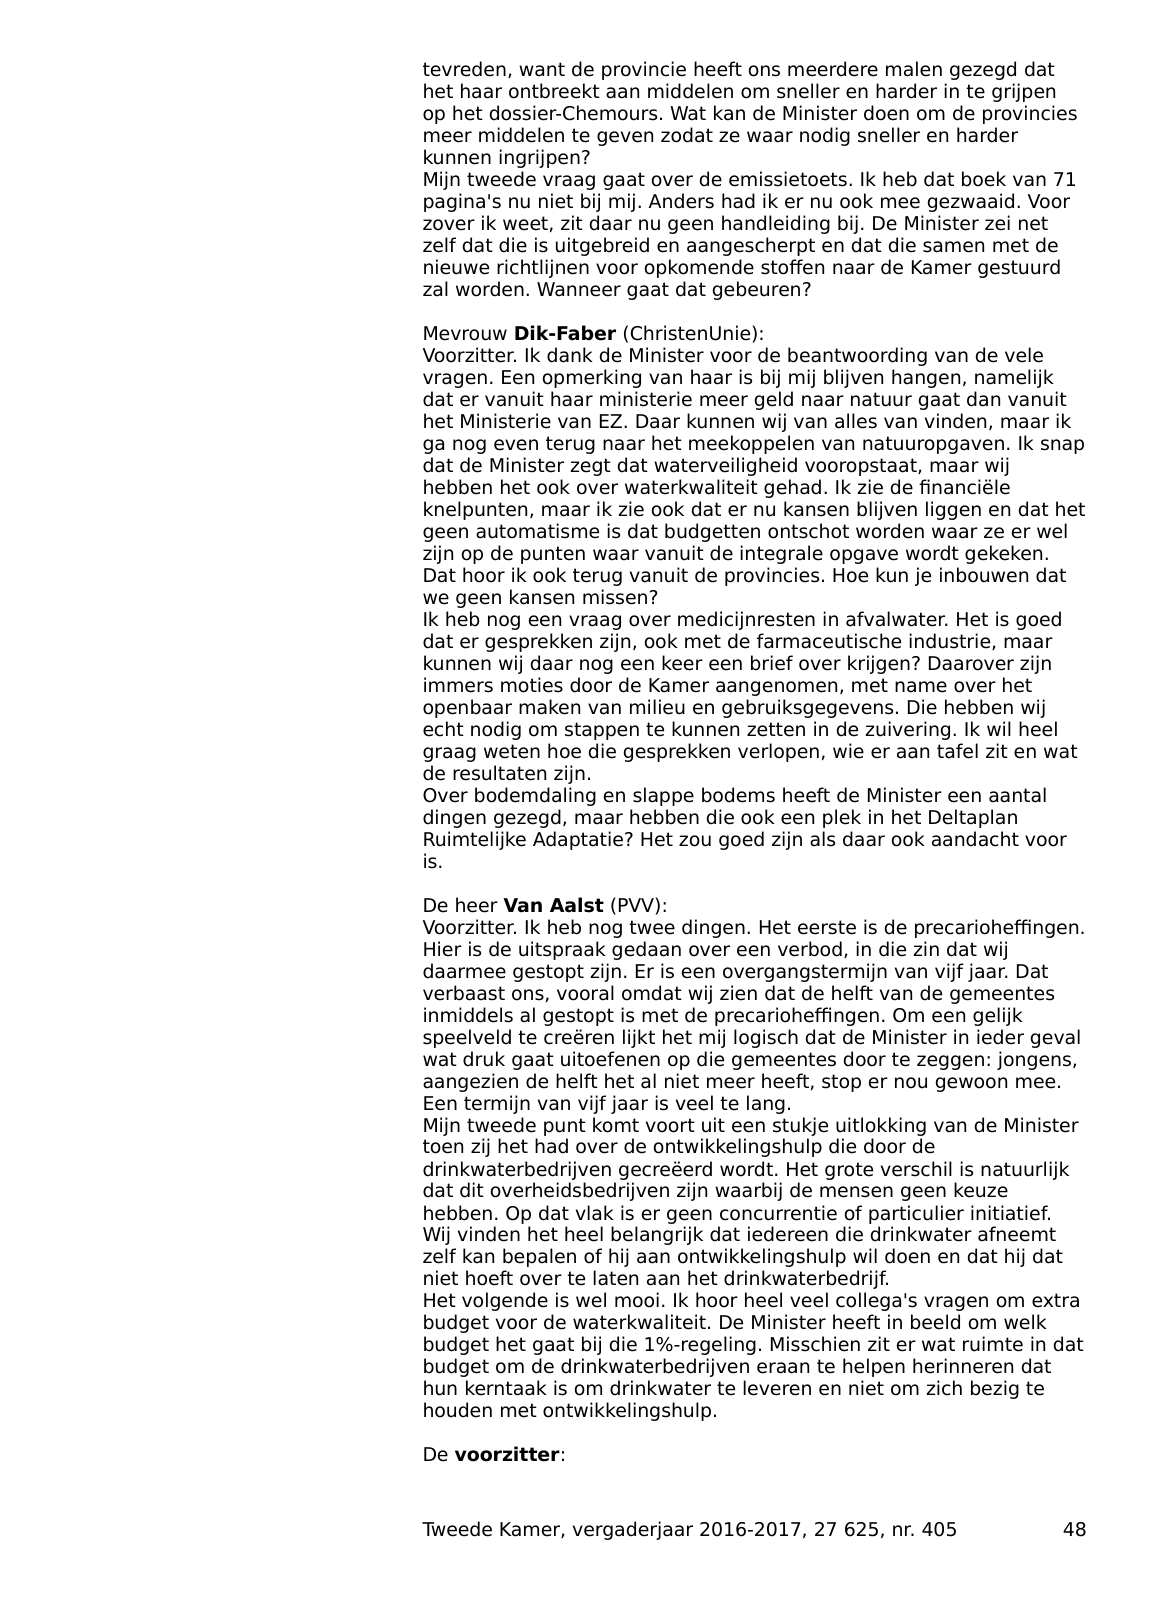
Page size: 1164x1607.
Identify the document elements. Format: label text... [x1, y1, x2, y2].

text tevreden, want de provincie heeft ons meerdere malen gezegd dat het haar ontbreekt aan middelen om sneller en harder in te grijpen op het dossier-Chemours. Wat kan de Minister doen om de provincies meer middelen te geven zodat ze waar nodig sneller en harder kunnen ingrijpen? [422, 59, 1087, 169]
text Mijn tweede punt komt voort uit een stukje uitlokking van de Minister toen zij het had over de ontwikkelingshulp die door de drinkwaterbedrijven gecreëerd wordt. Het grote verschil is natuurlijk dat dit overheidsbedrijven zijn waarbij de mensen geen keuze hebben. Op dat vlak is er geen concurrentie of particulier initiatief. Wij vinden het heel belangrijk dat iedereen die drinkwater afneemt zelf kan bepalen of hij aan ontwikkelingshulp wil doen en dat hij dat niet hoeft over te laten aan het drinkwaterbedrijf. [422, 1114, 1087, 1290]
text Voorzitter. Ik dank de Minister voor de beantwoording van de vele vragen. Een opmerking van haar is bij mij blijven hangen, namelijk dat er vanuit haar ministerie meer geld naar natuur gaat dan vanuit het Ministerie van EZ. Daar kunnen wij van alles van vinden, maar ik ga nog even terug naar het meekoppelen van natuuropgaven. Ik snap dat de Minister zegt dat waterveiligheid vooropstaat, maar wij hebben het ook over waterkwaliteit gehad. Ik zie de financiële knelpunten, maar ik zie ook dat er nu kansen blijven liggen en dat het geen automatisme is dat budgetten ontschot worden waar ze er wel zijn op de punten waar vanuit de integrale opgave wordt gekeken. Dat hoor ik ook terug vanuit de provincies. Hoe kun je inbouwen dat we geen kansen missen? [422, 345, 1087, 609]
text De voorzitter: [422, 1444, 1087, 1466]
text Voorzitter. Ik heb nog twee dingen. Het eerste is de precarioheffingen. Hier is de uitspraak gedaan over een verbod, in die zin dat wij daarmee gestopt zijn. Er is een overgangstermijn van vijf jaar. Dat verbaast ons, vooral omdat wij zien dat de helft van de gemeentes inmiddels al gestopt is met de precarioheffingen. Om een gelijk speelveld te creëren lijkt het mij logisch dat de Minister in ieder geval wat druk gaat uitoefenen op die gemeentes door te zeggen: jongens, aangezien de helft het al niet meer heeft, stop er nou gewoon mee. Een termijn van vijf jaar is veel te lang. [422, 917, 1087, 1114]
text Over bodemdaling en slappe bodems heeft de Minister een aantal dingen gezegd, maar hebben die ook een plek in het Deltaplan Ruimtelijke Adaptatie? Het zou goed zijn als daar ook aandacht voor is. [422, 784, 1087, 872]
text Mevrouw Dik-Faber (ChristenUnie): [422, 323, 1087, 345]
text Mijn tweede vraag gaat over de emissietoets. Ik heb dat boek van 71 pagina's nu niet bij mij. Anders had ik er nu ook mee gezwaaid. Voor zover ik weet, zit daar nu geen handleiding bij. De Minister zei net zelf dat die is uitgebreid en aangescherpt en dat die samen met de nieuwe richtlijnen voor opkomende stoffen naar de Kamer gestuurd zal worden. Wanneer gaat dat gebeuren? [422, 169, 1087, 301]
text Het volgende is wel mooi. Ik hoor heel veel collega's vragen om extra budget voor de waterkwaliteit. De Minister heeft in beeld om welk budget het gaat bij die 1%-regeling. Misschien zit er wat ruimte in dat budget om de drinkwaterbedrijven eraan te helpen herinneren dat hun kerntaak is om drinkwater te leveren en niet om zich bezig te houden met ontwikkelingshulp. [422, 1290, 1087, 1422]
text De heer Van Aalst (PVV): [422, 895, 1087, 917]
text Ik heb nog een vraag over medicijnresten in afvalwater. Het is goed dat er gesprekken zijn, ook met de farmaceutische industrie, maar kunnen wij daar nog een keer een brief over krijgen? Daarover zijn immers moties door de Kamer aangenomen, met name over het openbaar maken van milieu en gebruiksgegevens. Die hebben wij echt nodig om stappen te kunnen zetten in de zuivering. Ik wil heel graag weten hoe die gesprekken verlopen, wie er aan tafel zit en wat de resultaten zijn. [422, 609, 1087, 784]
